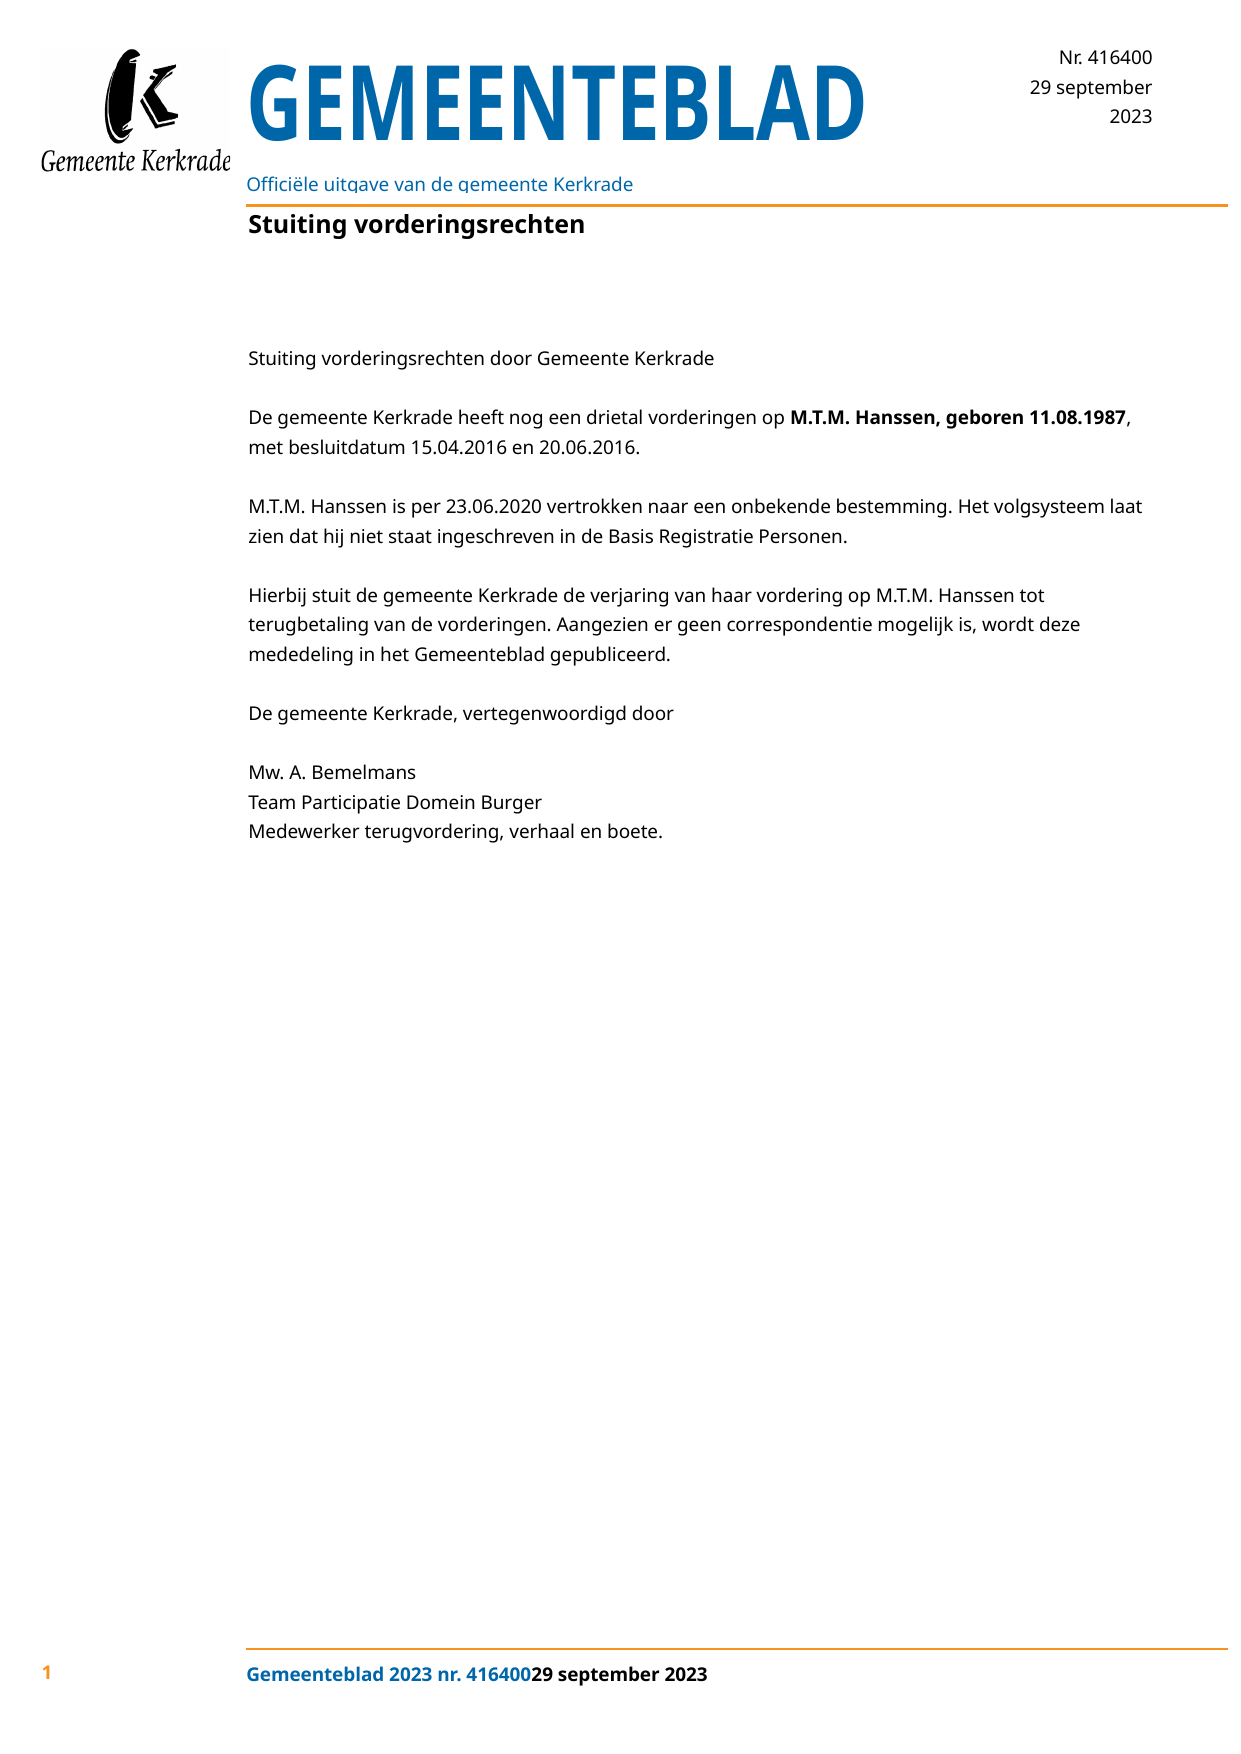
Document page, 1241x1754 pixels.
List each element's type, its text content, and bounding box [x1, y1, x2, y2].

text Stuiting vorderingsrechten [248, 207, 1152, 241]
text De gemeente Kerkrade heeft nog een drietal vorderingen op M.T.M. Hanssen, geboren 11.08.1987, met besluitdatum 15.04.2016 en 20.06.2016. [248, 404, 1152, 460]
text De gemeente Kerkrade, vertegenwoordigd door [248, 700, 1152, 726]
text M.T.M. Hanssen is per 23.06.2020 vertrokken naar een onbekende bestemming. Het volgsysteem laat zien dat hij niet staat ingeschreven in de Basis Registratie Personen. [248, 493, 1152, 548]
text Team Participatie Domein Burger [248, 789, 1152, 815]
text Hierbij stuit de gemeente Kerkrade de verjaring van haar vordering op M.T.M. Hanssen tot terugbetaling van de vorderingen. Aangezien er geen correspondentie mogelijk is, wordt deze mededeling in het Gemeenteblad gepubliceerd. [248, 582, 1152, 667]
text Mw. A. Bemelmans [248, 759, 1152, 785]
text Medewerker terugvordering, verhaal en boete. [248, 819, 1152, 844]
picture [41, 47, 231, 172]
text Stuiting vorderingsrechten door Gemeente Kerkrade [248, 345, 1152, 371]
